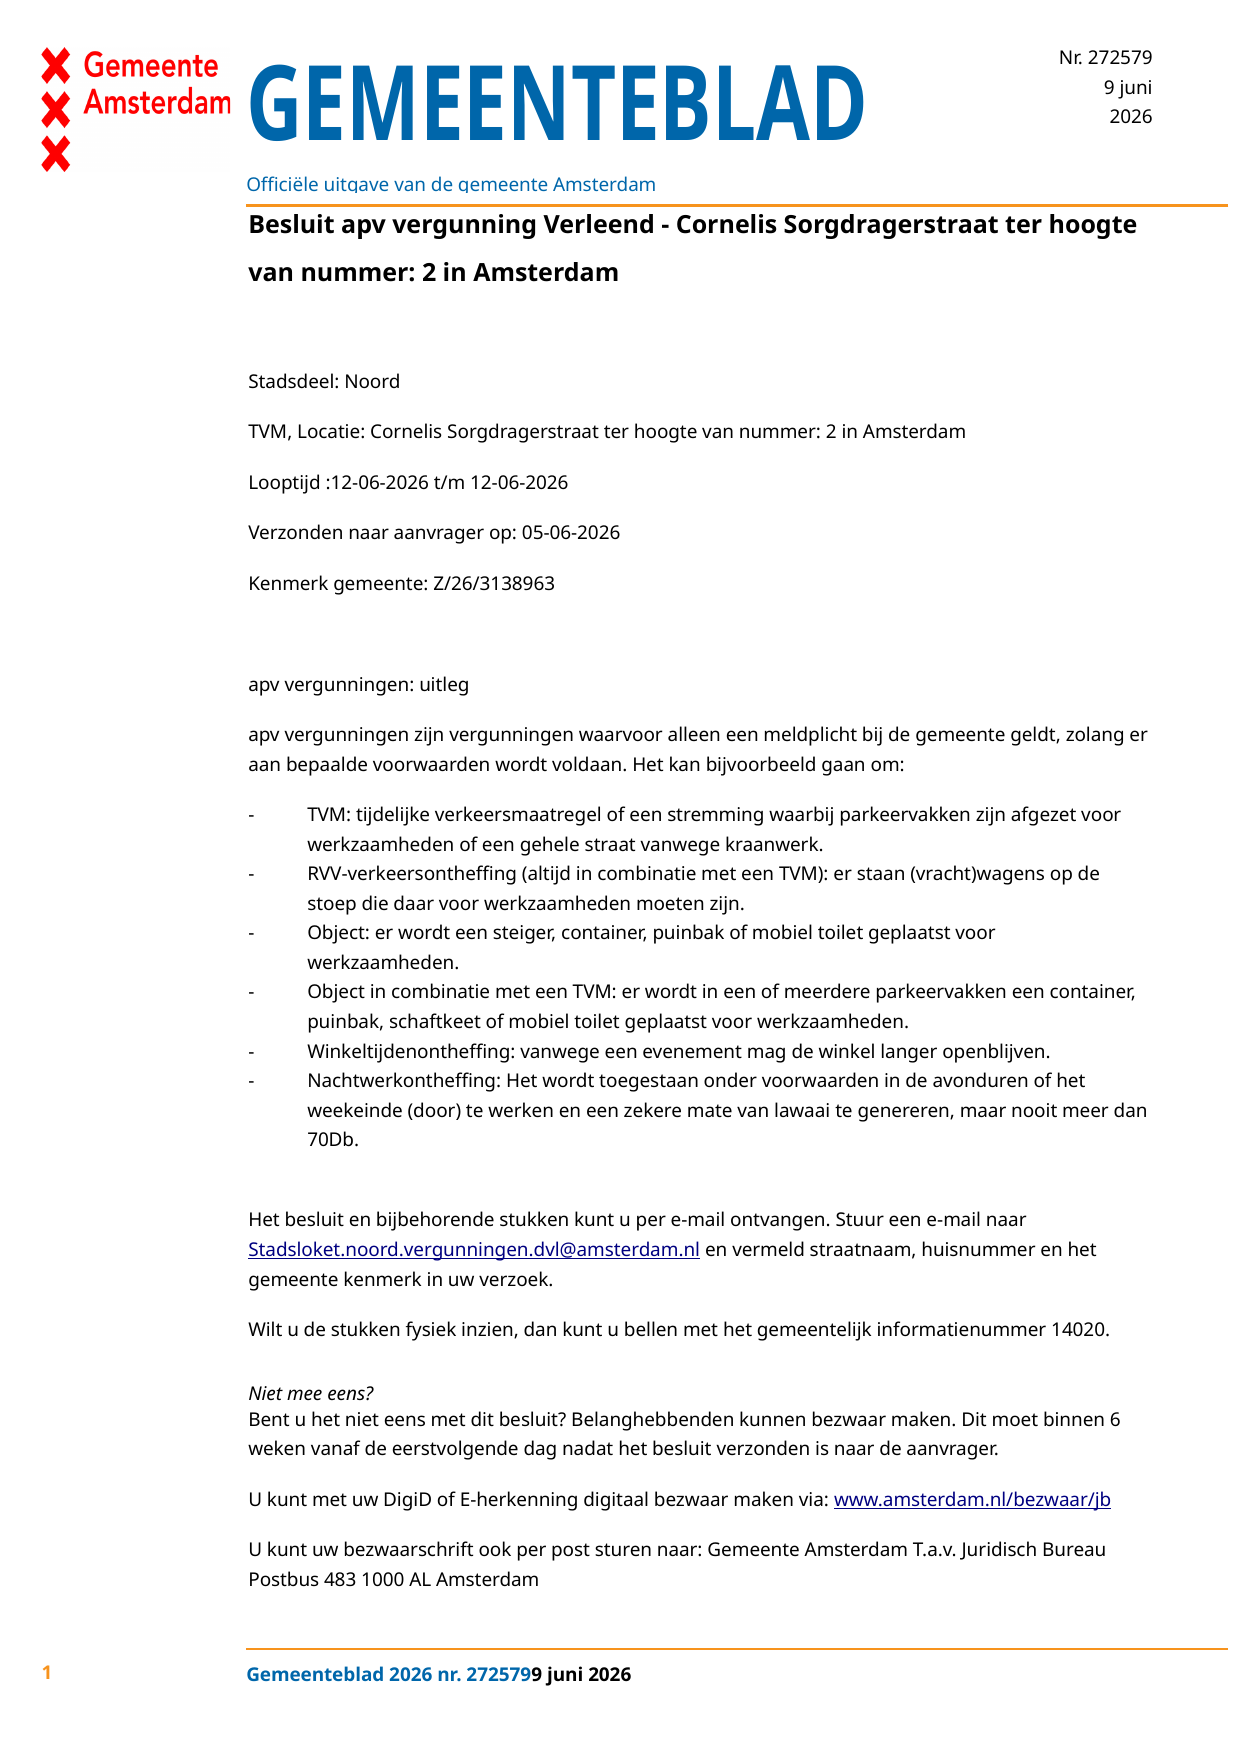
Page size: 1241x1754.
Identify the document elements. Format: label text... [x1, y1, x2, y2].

text Het besluit en bijbehorende stukken kunt u per e-mail ontvangen. Stuur een e-mail naar Stadsloket.noord.vergunningen.dvl@amsterdam.nl en vermeld straatnaam, huisnummer en het gemeente kenmerk in uw verzoek. [248, 1207, 1152, 1292]
text Niet mee eens? [248, 1380, 1152, 1406]
list RVV-verkeersontheffing (altijd in combinatie met een TVM): er staan (vracht)wagens op de stoep die daar voor werkzaamheden moeten zijn. [248, 860, 1152, 916]
text U kunt uw bezwaarschrift ook per post sturen naar: Gemeente Amsterdam T.a.v. Juridisch Bureau Postbus 483 1000 AL Amsterdam [248, 1536, 1152, 1592]
list Nachtwerkontheffing: Het wordt toegestaan onder voorwaarden in de avonduren of het weekeinde (door) te werken en een zekere mate van lawaai te genereren, maar nooit meer dan 70Db. [248, 1067, 1152, 1152]
picture [41, 47, 231, 172]
text apv vergunningen: uitleg [248, 671, 1152, 697]
text Verzonden naar aanvrager op: 05-06-2026 [248, 519, 1152, 545]
text Wilt u de stukken fysiek inzien, dan kunt u bellen met het gemeentelijk informatienummer 14020. [248, 1316, 1152, 1342]
text Bent u het niet eens met dit besluit? Belanghebbenden kunnen bezwaar maken. Dit moet binnen 6 weken vanaf de eerstvolgende dag nadat het besluit verzonden is naar de aanvrager. [248, 1406, 1152, 1461]
list TVM: tijdelijke verkeersmaatregel of een stremming waarbij parkeervakken zijn afgezet voor werkzaamheden of een gehele straat vanwege kraanwerk. [248, 801, 1152, 857]
list Object in combinatie met een TVM: er wordt in een of meerdere parkeervakken een container, puinbak, schaftkeet of mobiel toilet geplaatst voor werkzaamheden. [248, 979, 1152, 1034]
text Stadsdeel: Noord [248, 368, 1152, 394]
text apv vergunningen zijn vergunningen waarvoor alleen een meldplicht bij de gemeente geldt, zolang er aan bepaalde voorwaarden wordt voldaan. Het kan bijvoorbeeld gaan om: [248, 721, 1152, 777]
text Besluit apv vergunning Verleend - Cornelis Sorgdragerstraat ter hoogte van nummer: 2 in Amsterdam [248, 207, 1152, 288]
text Looptijd :12-06-2026 t/m 12-06-2026 [248, 469, 1152, 495]
list Object: er wordt een steiger, container, puinbak of mobiel toilet geplaatst voor werkzaamheden. [248, 919, 1152, 975]
text U kunt met uw DigiD of E-herkenning digitaal bezwaar maken via: www.amsterdam.nl/bezwaar/jb [248, 1486, 1152, 1512]
text Kenmerk gemeente: Z/26/3138963 [248, 570, 1152, 596]
list Winkeltijdenontheffing: vanwege een evenement mag de winkel langer openblijven. [248, 1038, 1152, 1064]
text TVM, Locatie: Cornelis Sorgdragerstraat ter hoogte van nummer: 2 in Amsterdam [248, 419, 1152, 444]
